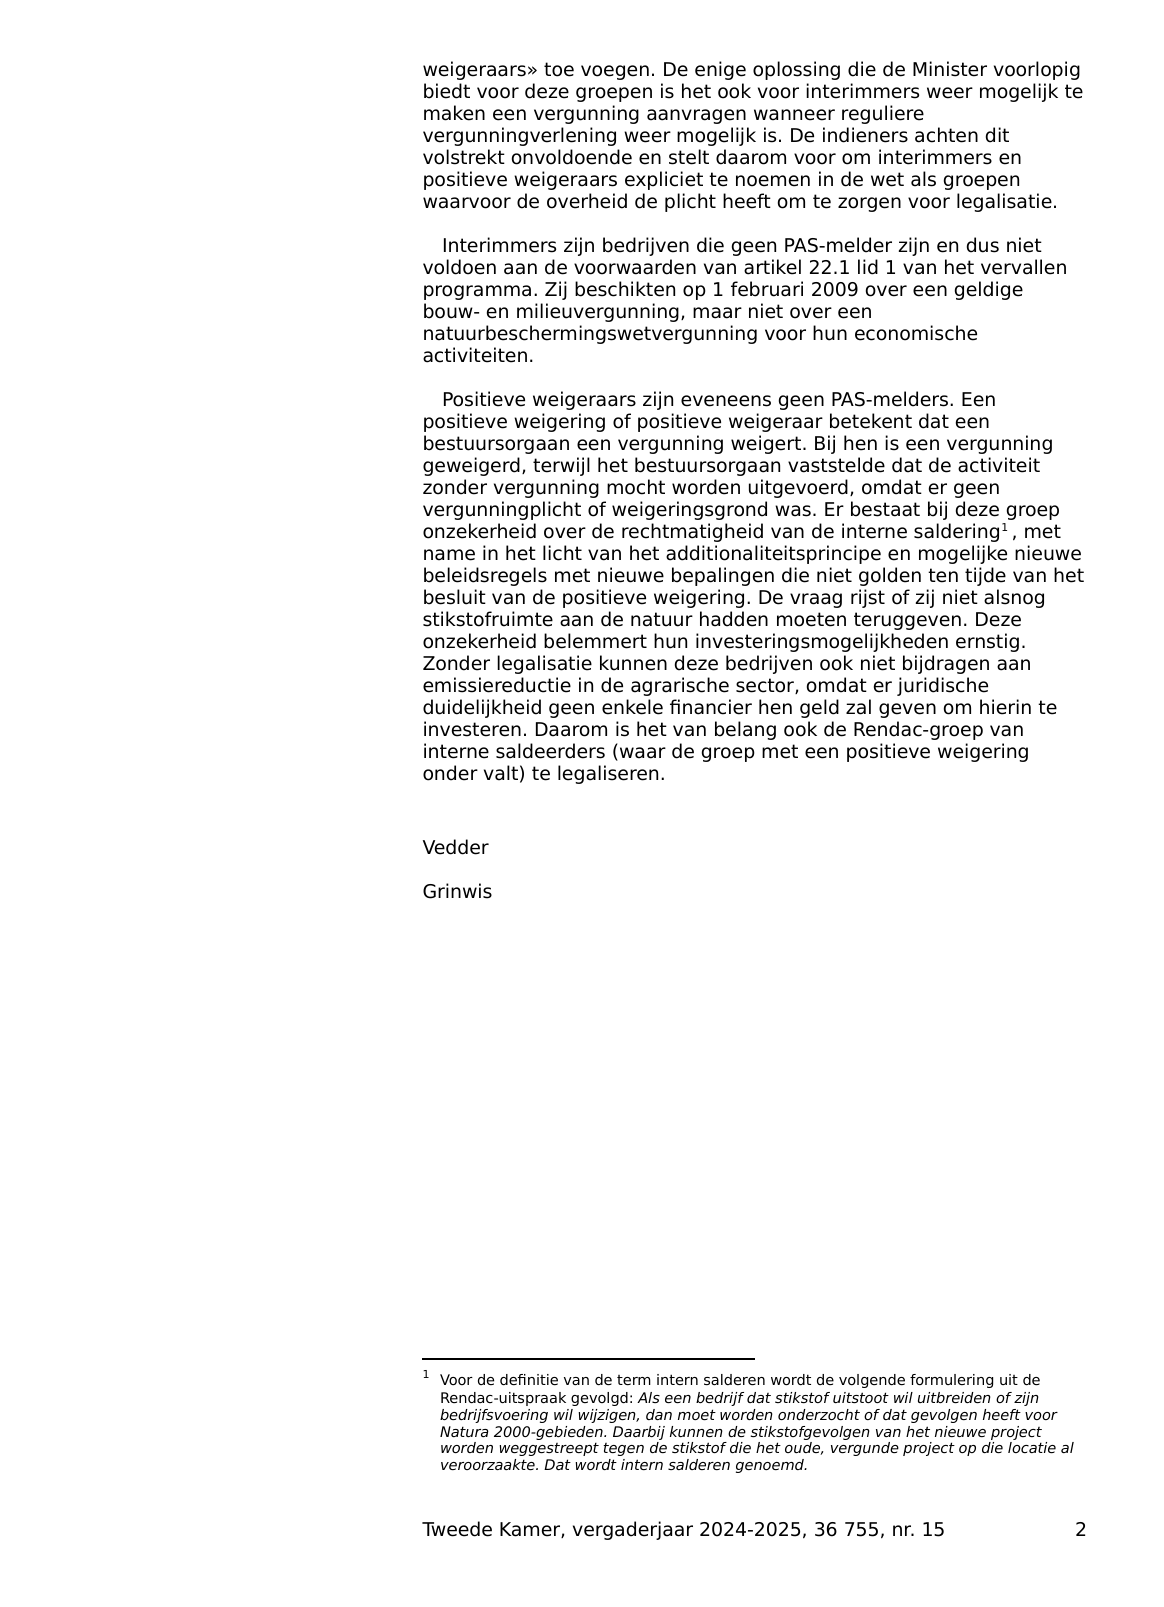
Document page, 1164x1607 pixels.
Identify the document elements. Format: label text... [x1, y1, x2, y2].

text Voor de definitie van de term intern salderen wordt de volgende formulering uit de Rendac-uitspraak gevolgd: Als een bedrijf dat stikstof uitstoot wil uitbreiden of zijn bedrijfsvoering wil wijzigen, dan moet worden onderzocht of dat gevolgen heeft voor Natura 2000-gebieden. Daarbij kunnen de stikstofgevolgen van het nieuwe project worden weggestreept tegen de stikstof die het oude, vergunde project op die locatie al veroorzaakte. Dat wordt intern salderen genoemd. [422, 1368, 1087, 1474]
text Positieve weigeraars zijn eveneens geen PAS-melders. Een positieve weigering of positieve weigeraar betekent dat een bestuursorgaan een vergunning weigert. Bij hen is een vergunning geweigerd, terwijl het bestuursorgaan vaststelde dat de activiteit zonder vergunning mocht worden uitgevoerd, omdat er geen vergunningplicht of weigeringsgrond was. Er bestaat bij deze groep onzekerheid over de rechtmatigheid van de interne saldering, met name in het licht van het additionaliteitsprincipe en mogelijke nieuwe beleidsregels met nieuwe bepalingen die niet golden ten tijde van het besluit van de positieve weigering. De vraag rijst of zij niet alsnog stikstofruimte aan de natuur hadden moeten teruggeven. Deze onzekerheid belemmert hun investeringsmogelijkheden ernstig. Zonder legalisatie kunnen deze bedrijven ook niet bijdragen aan emissiereductie in de agrarische sector, omdat er juridische duidelijkheid geen enkele financier hen geld zal geven om hierin te investeren. Daarom is het van belang ook de Rendac-groep van interne saldeerders (waar de groep met een positieve weigering onder valt) te legaliseren. [422, 389, 1087, 785]
text weigeraars» toe voegen. De enige oplossing die de Minister voorlopig biedt voor deze groepen is het ook voor interimmers weer mogelijk te maken een vergunning aanvragen wanneer reguliere vergunningverlening weer mogelijk is. De indieners achten dit volstrekt onvoldoende en stelt daarom voor om interimmers en positieve weigeraars expliciet te noemen in de wet als groepen waarvoor de overheid de plicht heeft om te zorgen voor legalisatie. [422, 59, 1087, 213]
text Interimmers zijn bedrijven die geen PAS-melder zijn en dus niet voldoen aan de voorwaarden van artikel 22.1 lid 1 van het vervallen programma. Zij beschikten op 1 februari 2009 over een geldige bouw- en milieuvergunning, maar niet over een natuurbeschermingswetvergunning voor hun economische activiteiten. [422, 235, 1087, 367]
text Vedder Grinwis [422, 815, 1087, 903]
